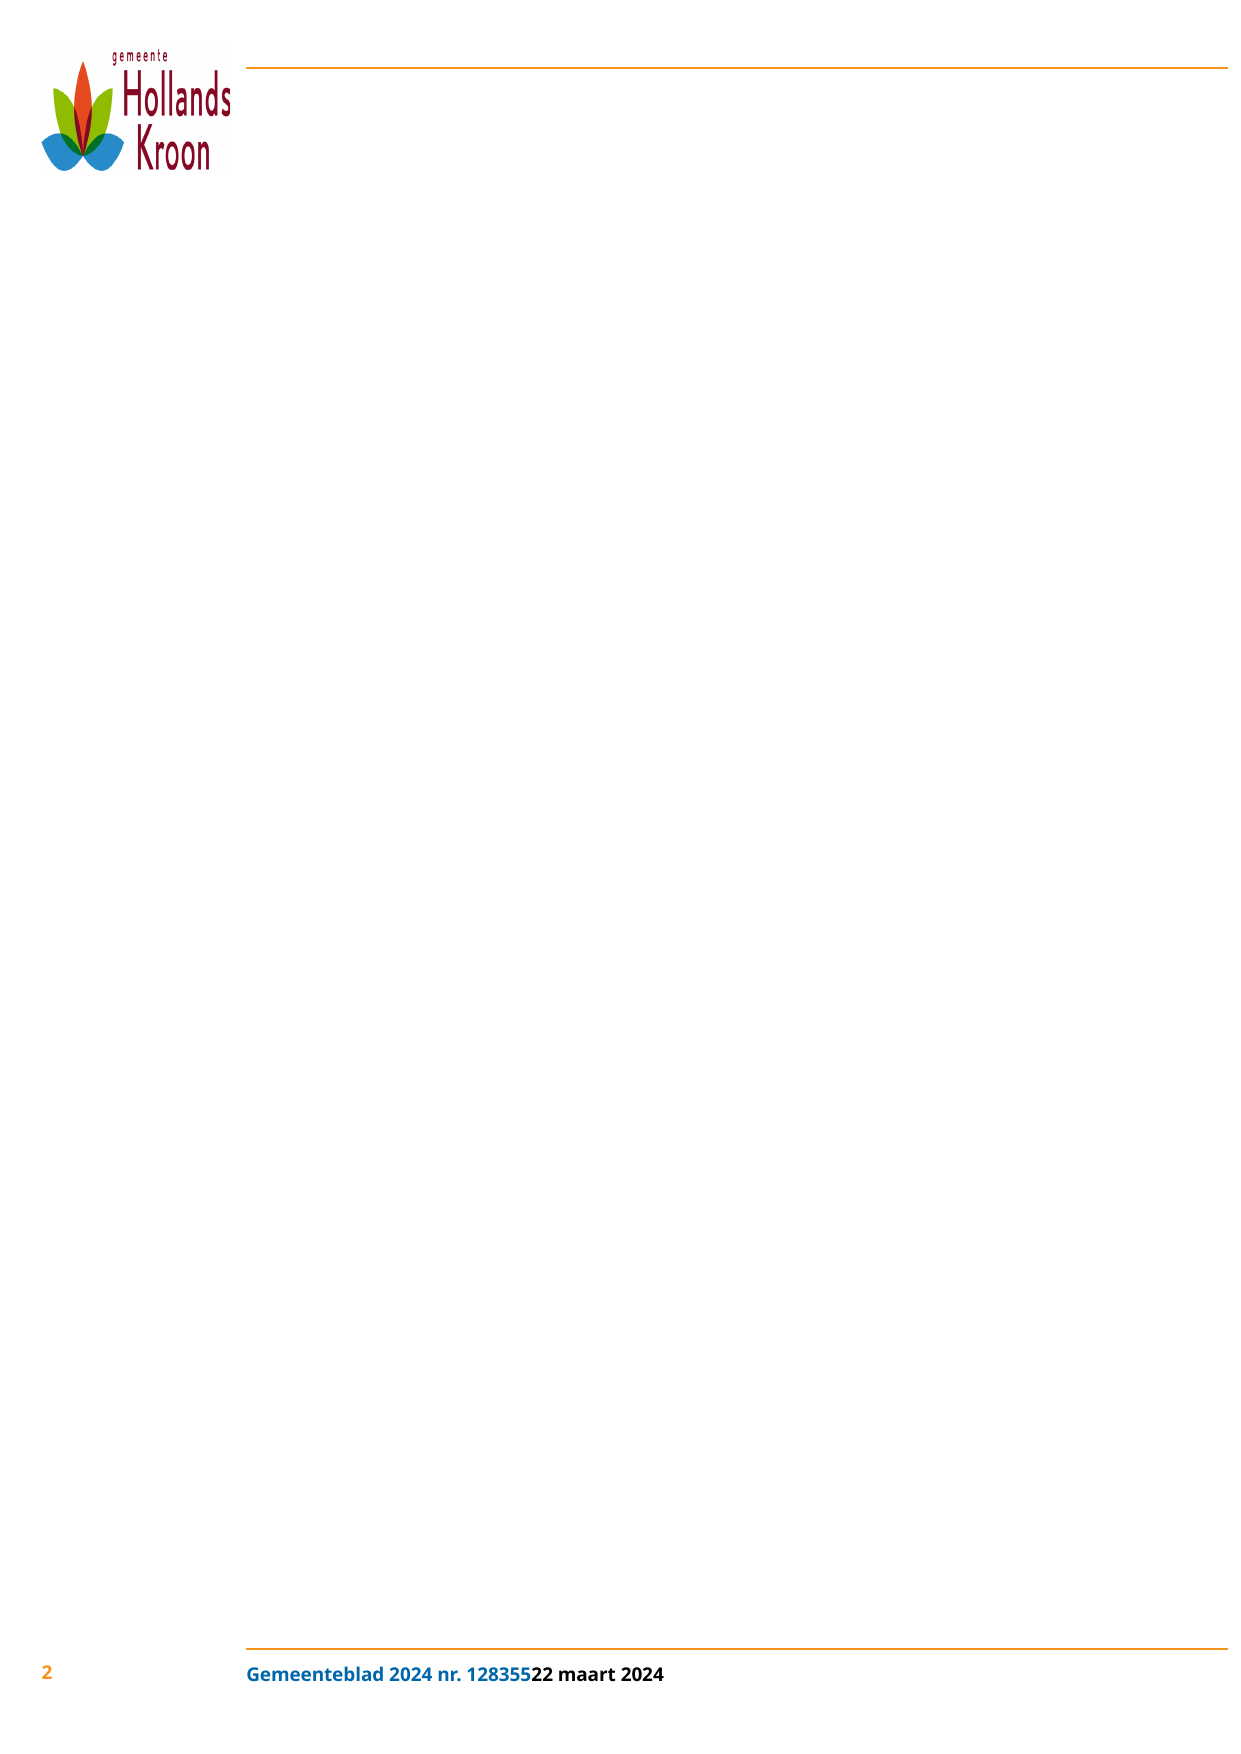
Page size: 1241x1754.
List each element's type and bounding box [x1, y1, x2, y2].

picture [41, 47, 231, 172]
